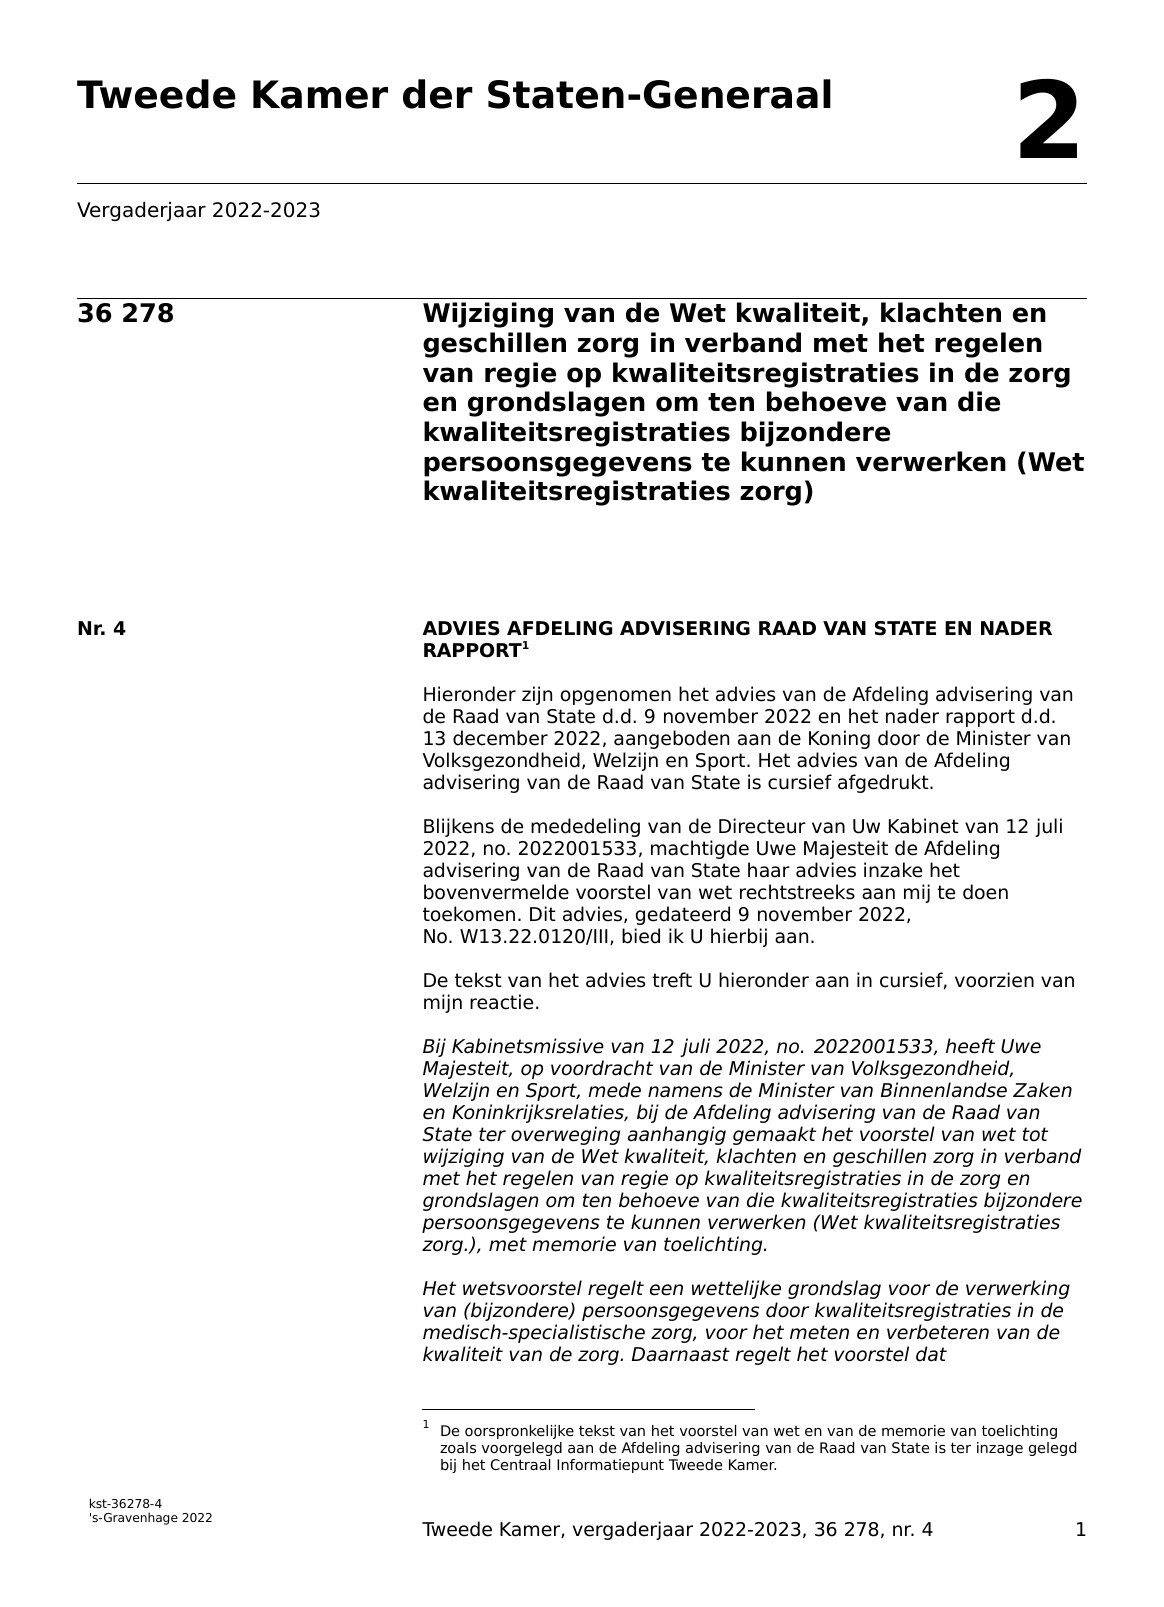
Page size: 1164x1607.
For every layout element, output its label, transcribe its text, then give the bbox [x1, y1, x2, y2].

subtitle 36 278 Wijziging van de Wet kwaliteit, klachten en geschillen zorg in verband met het regelen van regie op kwaliteitsregistraties in de zorg en grondslagen om ten behoeve van die kwaliteitsregistraties bijzondere persoonsgegevens te kunnen verwerken (Wet kwaliteitsregistraties zorg) [77, 299, 1087, 507]
text 's-Gravenhage 2022 [88, 1511, 323, 1525]
text De oorspronkelijke tekst van het voorstel van wet en van de memorie van toelichting zoals voorgelegd aan de Afdeling advisering van de Raad van State is ter inzage gelegd bij het Centraal Informatiepunt Tweede Kamer. [422, 1418, 1087, 1474]
table_header Tweede Kamer der Staten-Generaal [77, 59, 886, 183]
text Blijkens de mededeling van de Directeur van Uw Kabinet van 12 juli 2022, no. 2022001533, machtigde Uwe Majesteit de Afdeling advisering van de Raad van State haar advies inzake het bovenvermelde voorstel van wet rechtstreeks aan mij te doen toekomen. Dit advies, gedateerd 9 november 2022, No. W13.22.0120/III, bied ik U hierbij aan. [422, 816, 1087, 948]
table_header 2 [886, 59, 1087, 183]
text Hieronder zijn opgenomen het advies van de Afdeling advisering van de Raad van State d.d. 9 november 2022 en het nader rapport d.d. 13 december 2022, aangeboden aan de Koning door de Minister van Volksgezondheid, Welzijn en Sport. Het advies van de Afdeling advisering van de Raad van State is cursief afgedrukt. [422, 684, 1087, 794]
text kst-36278-4 [88, 1497, 323, 1511]
subtitle Nr. 4 ADVIES AFDELING ADVISERING RAAD VAN STATE EN NADER RAPPORT [77, 618, 1087, 662]
text Bij Kabinetsmissive van 12 juli 2022, no. 2022001533, heeft Uwe Majesteit, op voordracht van de Minister van Volksgezondheid, Welzijn en Sport, mede namens de Minister van Binnenlandse Zaken en Koninkrijksrelaties, bij de Afdeling advisering van de Raad van State ter overweging aanhangig gemaakt het voorstel van wet tot wijziging van de Wet kwaliteit, klachten en geschillen zorg in verband met het regelen van regie op kwaliteitsregistraties in de zorg en grondslagen om ten behoeve van die kwaliteitsregistraties bijzondere persoonsgegevens te kunnen verwerken (Wet kwaliteitsregistraties zorg.), met memorie van toelichting. [422, 1036, 1087, 1256]
text De tekst van het advies treft U hieronder aan in cursief, voorzien van mijn reactie. [422, 970, 1087, 1014]
table_cell Vergaderjaar 2022-2023 [77, 184, 1087, 298]
text Het wetsvoorstel regelt een wettelijke grondslag voor de verwerking van (bijzondere) persoonsgegevens door kwaliteitsregistraties in de medisch-specialistische zorg, voor het meten en verbeteren van de kwaliteit van de zorg. Daarnaast regelt het voorstel dat [422, 1278, 1087, 1366]
